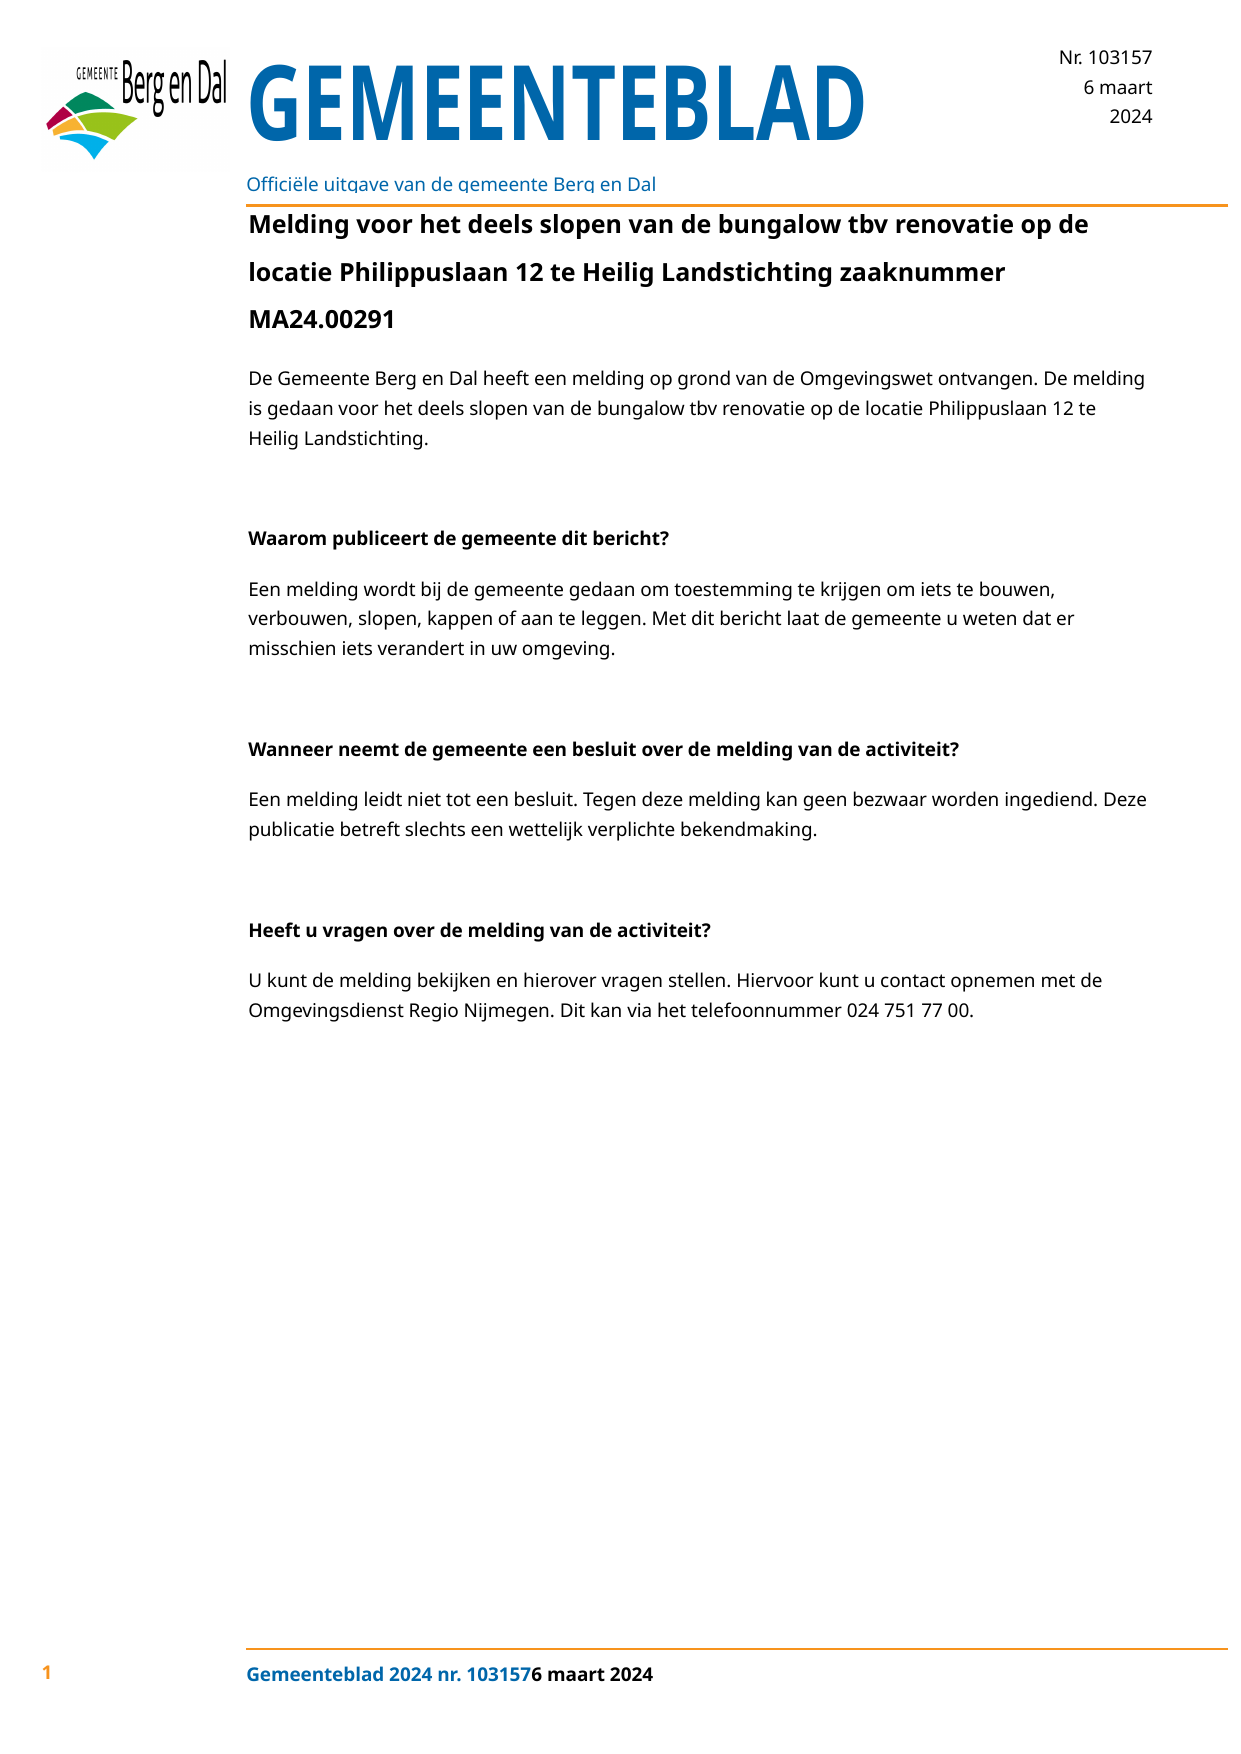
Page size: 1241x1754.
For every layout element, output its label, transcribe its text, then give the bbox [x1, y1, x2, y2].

text Een melding wordt bij de gemeente gedaan om toestemming te krijgen om iets te bouwen, verbouwen, slopen, kappen of aan te leggen. Met dit bericht laat de gemeente u weten dat er misschien iets verandert in uw omgeving. [248, 576, 1152, 661]
picture [41, 47, 231, 172]
text Melding voor het deels slopen van de bungalow tbv renovatie op de locatie Philippuslaan 12 te Heilig Landstichting zaaknummer MA24.00291 [248, 207, 1152, 336]
text Een melding leidt niet tot een besluit. Tegen deze melding kan geen bezwaar worden ingediend. Deze publicatie betreft slechts een wettelijk verplichte bekendmaking. [248, 786, 1152, 842]
text Heeft u vragen over de melding van de activiteit? [248, 917, 1152, 942]
text De Gemeente Berg en Dal heeft een melding op grond van de Omgevingswet ontvangen. De melding is gedaan voor het deels slopen van de bungalow tbv renovatie op de locatie Philippuslaan 12 te Heilig Landstichting. [248, 366, 1152, 450]
text Waarom publiceert de gemeente dit bericht? [248, 526, 1152, 551]
text U kunt de melding bekijken en hierover vragen stellen. Hiervoor kunt u contact opnemen met de Omgevingsdienst Regio Nijmegen. Dit kan via het telefoonnummer 024 751 77 00. [248, 967, 1152, 1022]
text Wanneer neemt de gemeente een besluit over de melding van de activiteit? [248, 736, 1152, 762]
